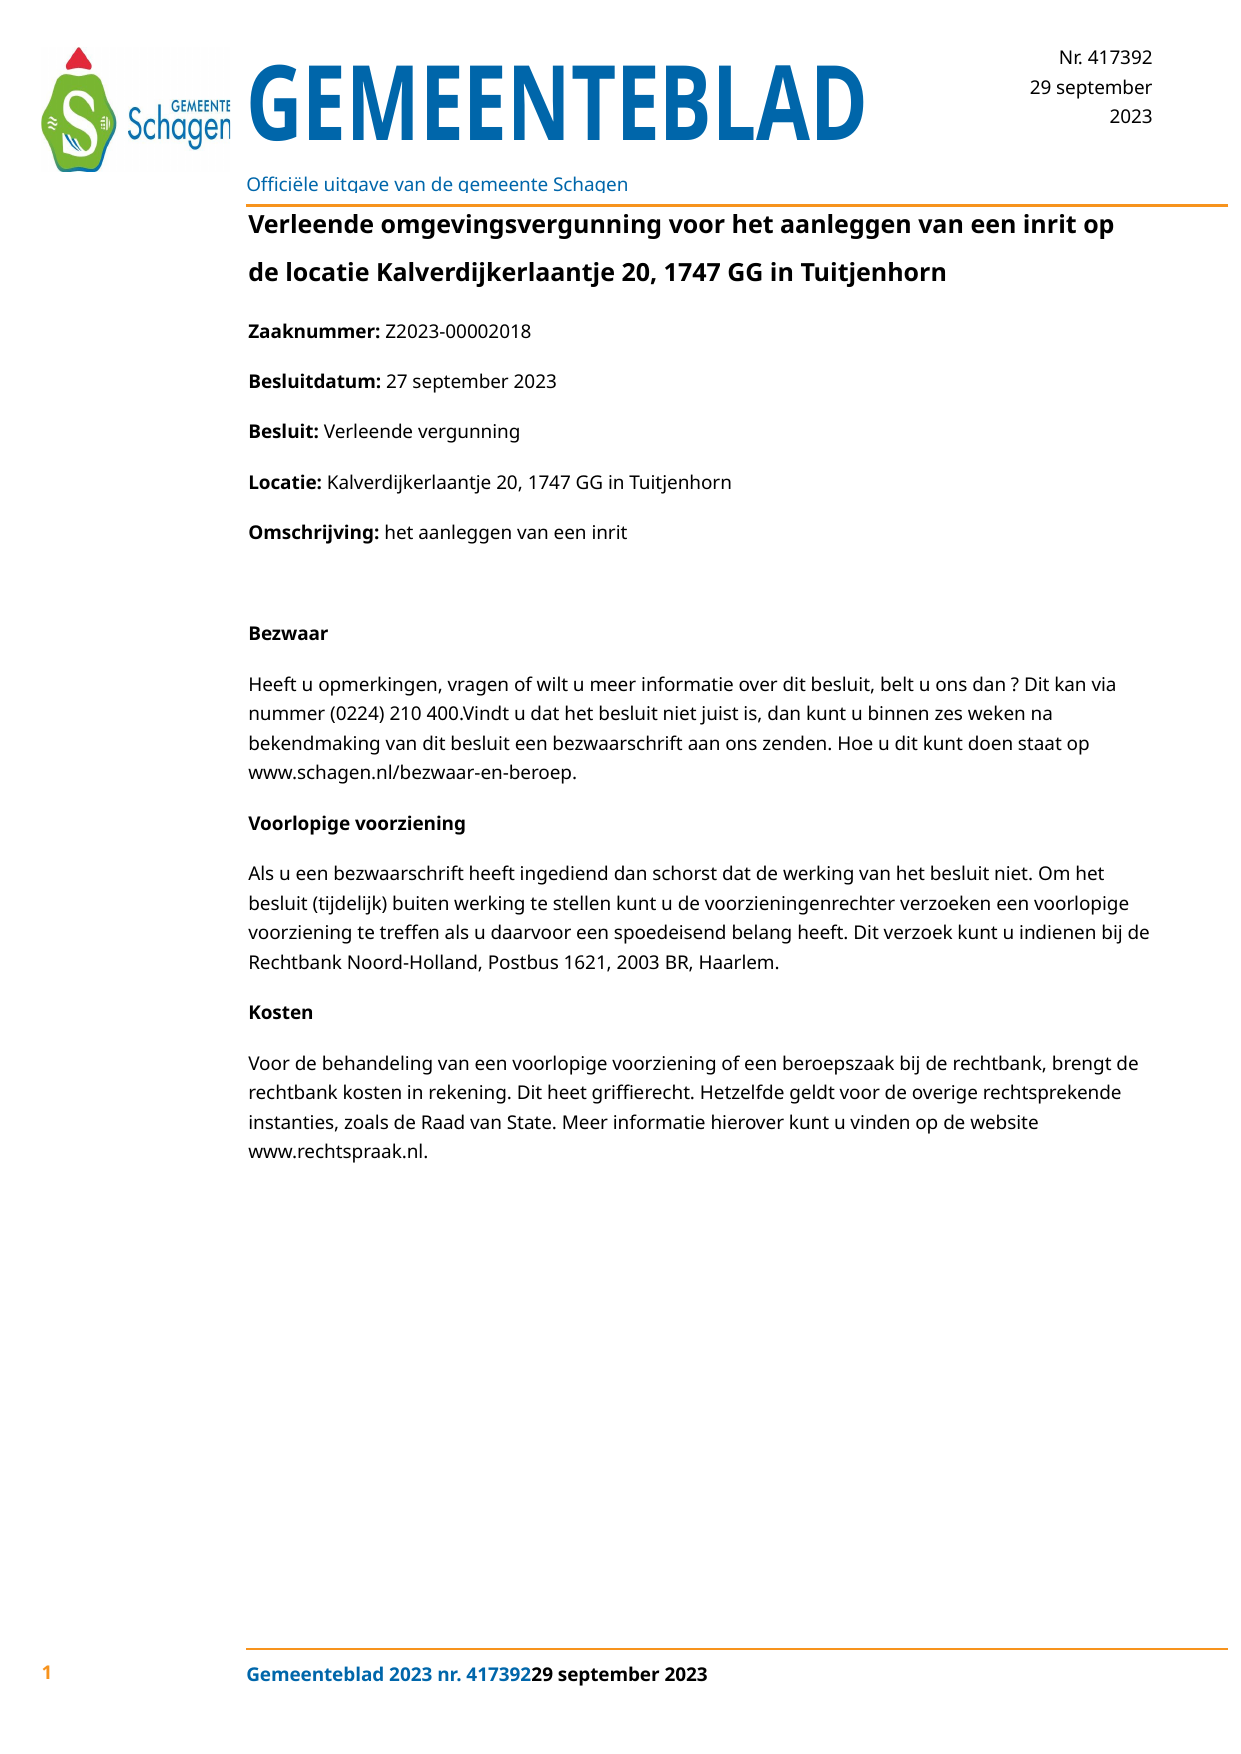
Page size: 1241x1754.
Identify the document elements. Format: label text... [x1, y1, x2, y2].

text Omschrijving: het aanleggen van een inrit [248, 519, 1152, 545]
text Zaaknummer: Z2023-00002018 [248, 318, 1152, 344]
text Besluit: Verleende vergunning [248, 419, 1152, 444]
text Kosten [248, 999, 1152, 1025]
text Locatie: Kalverdijkerlaantje 20, 1747 GG in Tuitjenhorn [248, 469, 1152, 495]
picture [41, 47, 231, 172]
text Voor de behandeling van een voorlopige voorziening of een beroepszaak bij de rechtbank, brengt de rechtbank kosten in rekening. Dit heet griffierecht. Hetzelfde geldt voor de overige rechtsprekende instanties, zoals de Raad van State. Meer informatie hierover kunt u vinden op de website www.rechtspraak.nl. [248, 1050, 1152, 1164]
text Besluitdatum: 27 september 2023 [248, 368, 1152, 394]
text Als u een bezwaarschrift heeft ingediend dan schorst dat de werking van het besluit niet. Om het besluit (tijdelijk) buiten werking te stellen kunt u de voorzieningenrechter verzoeken een voorlopige voorziening te treffen als u daarvoor een spoedeisend belang heeft. Dit verzoek kunt u indienen bij de Rechtbank Noord-Holland, Postbus 1621, 2003 BR, Haarlem. [248, 860, 1152, 975]
text Verleende omgevingsvergunning voor het aanleggen van een inrit op de locatie Kalverdijkerlaantje 20, 1747 GG in Tuitjenhorn [248, 207, 1152, 288]
text Bezwaar [248, 620, 1152, 646]
text Voorlopige voorziening [248, 810, 1152, 836]
text Heeft u opmerkingen, vragen of wilt u meer informatie over dit besluit, belt u ons dan ? Dit kan via nummer (0224) 210 400.Vindt u dat het besluit niet juist is, dan kunt u binnen zes weken na bekendmaking van dit besluit een bezwaarschrift aan ons zenden. Hoe u dit kunt doen staat op www.schagen.nl/bezwaar-en-beroep. [248, 671, 1152, 785]
